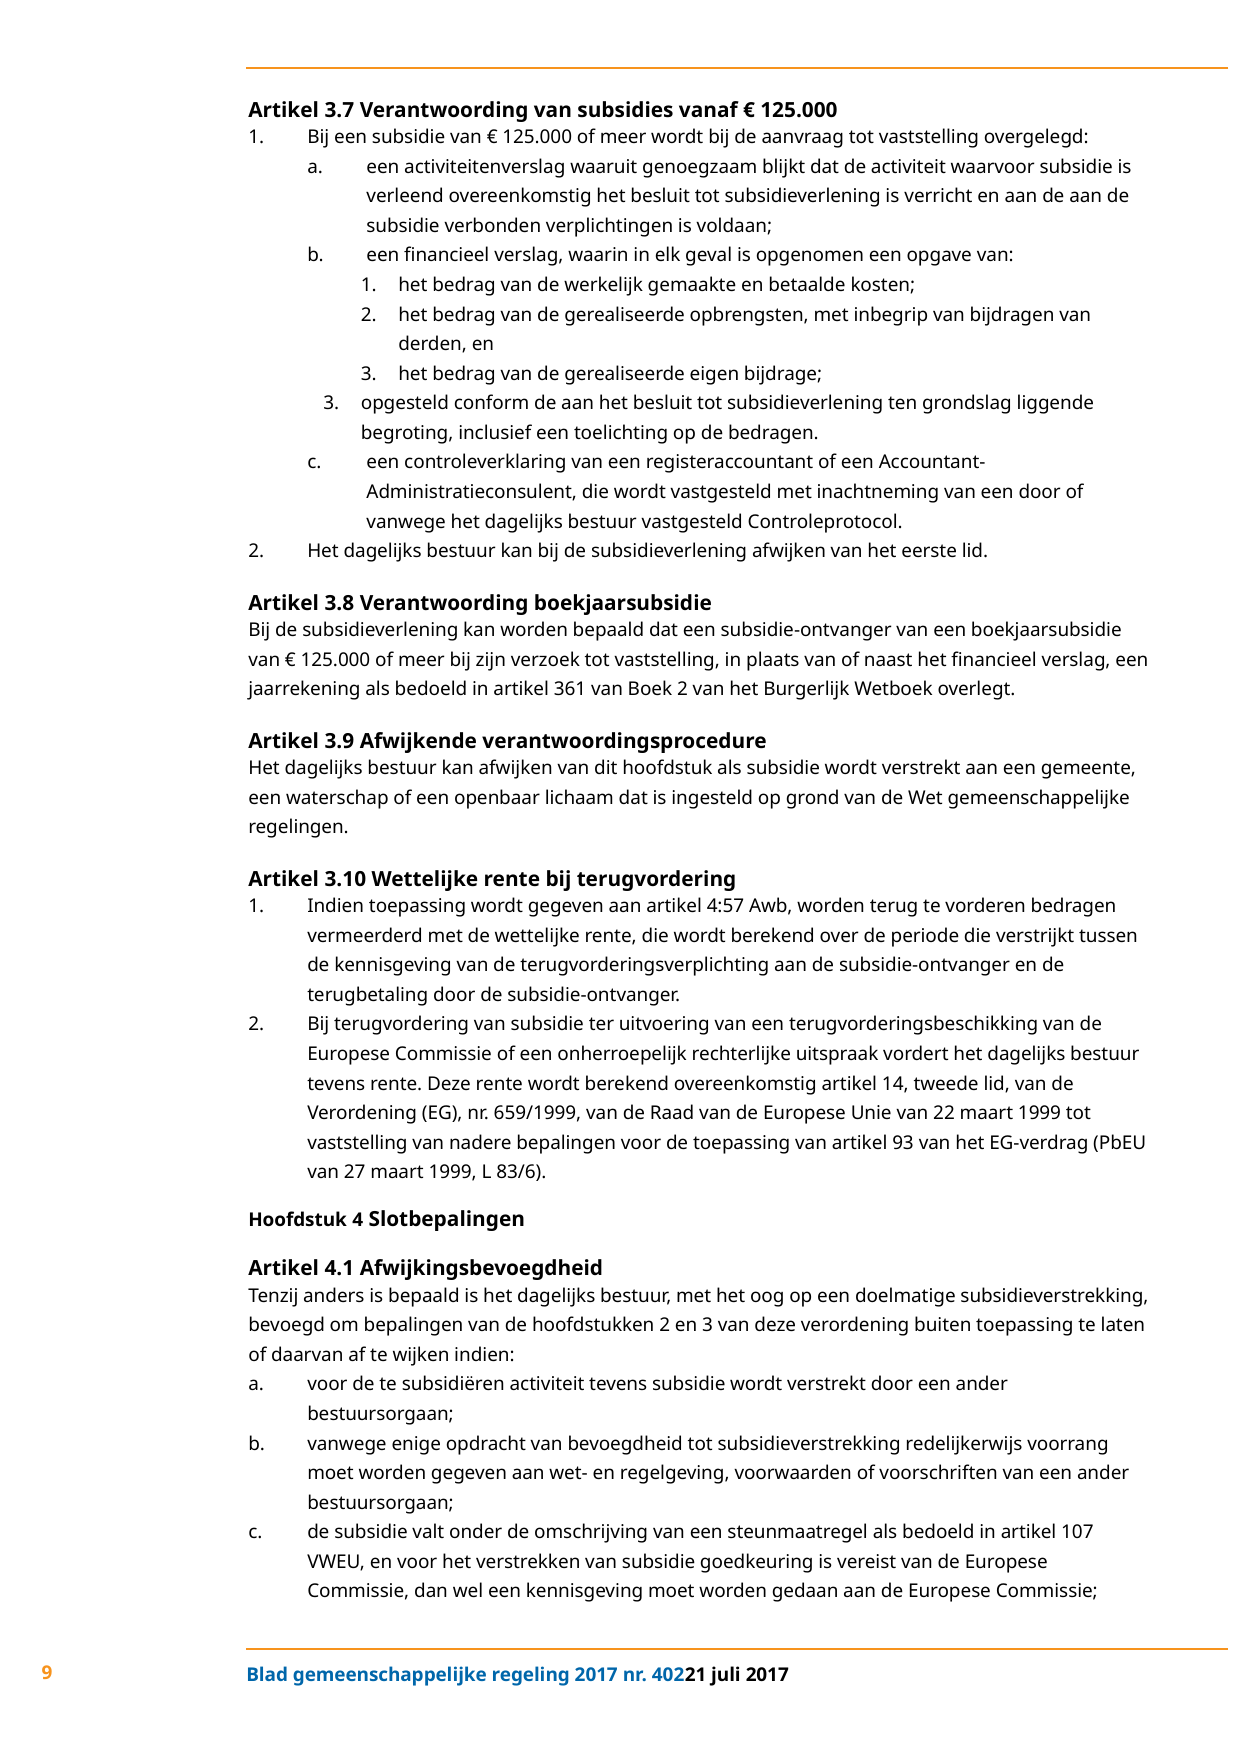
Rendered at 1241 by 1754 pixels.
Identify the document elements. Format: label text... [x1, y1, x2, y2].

text Artikel 4.1 Afwijkingsbevoegdheid [248, 1253, 1152, 1282]
list vanwege enige opdracht van bevoegdheid tot subsidieverstrekking redelijkerwijs voorrang moet worden gegeven aan wet- en regelgeving, voorwaarden of voorschriften van een ander bestuursorgaan; [248, 1430, 1152, 1515]
text Artikel 3.10 Wettelijke rente bij terugvordering [248, 864, 1152, 892]
list het bedrag van de gerealiseerde opbrengsten, met inbegrip van bijdragen van derden, en [361, 301, 1152, 356]
list Indien toepassing wordt gegeven aan artikel 4:57 Awb, worden terug te vorderen bedragen vermeerderd met de wettelijke rente, die wordt berekend over de periode die verstrijkt tussen de kennisgeving van de terugvorderingsverplichting aan de subsidie-ontvanger en de terugbetaling door de subsidie-ontvanger. [248, 892, 1152, 1007]
list Het dagelijks bestuur kan bij de subsidieverlening afwijken van het eerste lid. [248, 537, 1152, 563]
list een activiteitenverslag waaruit genoegzaam blijkt dat de activiteit waarvoor subsidie is verleend overeenkomstig het besluit tot subsidieverlening is verricht en aan de aan de subsidie verbonden verplichtingen is voldaan; [307, 153, 1152, 238]
list een controleverklaring van een registeraccountant of een Accountant-Administratieconsulent, die wordt vastgesteld met inachtneming van een door of vanwege het dagelijks bestuur vastgesteld Controleprotocol. [307, 449, 1152, 533]
list Bij een subsidie van € 125.000 of meer wordt bij de aanvraag tot vaststelling overgelegd: [248, 123, 1152, 149]
picture [41, 47, 231, 172]
list voor de te subsidiëren activiteit tevens subsidie wordt verstrekt door een ander bestuursorgaan; [248, 1371, 1152, 1426]
text Artikel 3.8 Verantwoording boekjaarsubsidie [248, 588, 1152, 616]
text Bij de subsidieverlening kan worden bepaald dat een subsidie-ontvanger van een boekjaarsubsidie van € 125.000 of meer bij zijn verzoek tot vaststelling, in plaats van of naast het financieel verslag, een jaarrekening als bedoeld in artikel 361 van Boek 2 van het Burgerlijk Wetboek overlegt. [248, 616, 1152, 701]
list een financieel verslag, waarin in elk geval is opgenomen een opgave van: [307, 242, 1152, 267]
list opgesteld conform de aan het besluit tot subsidieverlening ten grondslag liggende begroting, inclusief een toelichting op de bedragen. [323, 389, 1152, 445]
list het bedrag van de gerealiseerde eigen bijdrage; [361, 360, 1152, 386]
text Tenzij anders is bepaald is het dagelijks bestuur, met het oog op een doelmatige subsidieverstrekking, bevoegd om bepalingen van de hoofdstukken 2 en 3 van deze verordening buiten toepassing te laten of daarvan af te wijken indien: [248, 1282, 1152, 1367]
text Artikel 3.9 Afwijkende verantwoordingsprocedure [248, 726, 1152, 754]
text Het dagelijks bestuur kan afwijken van dit hoofdstuk als subsidie wordt verstrekt aan een gemeente, een waterschap of een openbaar lichaam dat is ingesteld op grond van de Wet gemeenschappelijke regelingen. [248, 754, 1152, 839]
text Artikel 3.7 Verantwoording van subsidies vanaf € 125.000 [248, 95, 1152, 123]
list Bij terugvordering van subsidie ter uitvoering van een terugvorderingsbeschikking van de Europese Commissie of een onherroepelijk rechterlijke uitspraak vordert het dagelijks bestuur tevens rente. Deze rente wordt berekend overeenkomstig artikel 14, tweede lid, van de Verordening (EG), nr. 659/1999, van de Raad van de Europese Unie van 22 maart 1999 tot vaststelling van nadere bepalingen voor de toepassing van artikel 93 van het EG-verdrag (PbEU van 27 maart 1999, L 83/6). [248, 1011, 1152, 1184]
list de subsidie valt onder de omschrijving van een steunmaatregel als bedoeld in artikel 107 VWEU, en voor het verstrekken van subsidie goedkeuring is vereist van de Europese Commissie, dan wel een kennisgeving moet worden gedaan aan de Europese Commissie; [248, 1518, 1152, 1603]
text Hoofdstuk 4 Slotbepalingen [248, 1204, 1152, 1233]
list het bedrag van de werkelijk gemaakte en betaalde kosten; [361, 271, 1152, 297]
